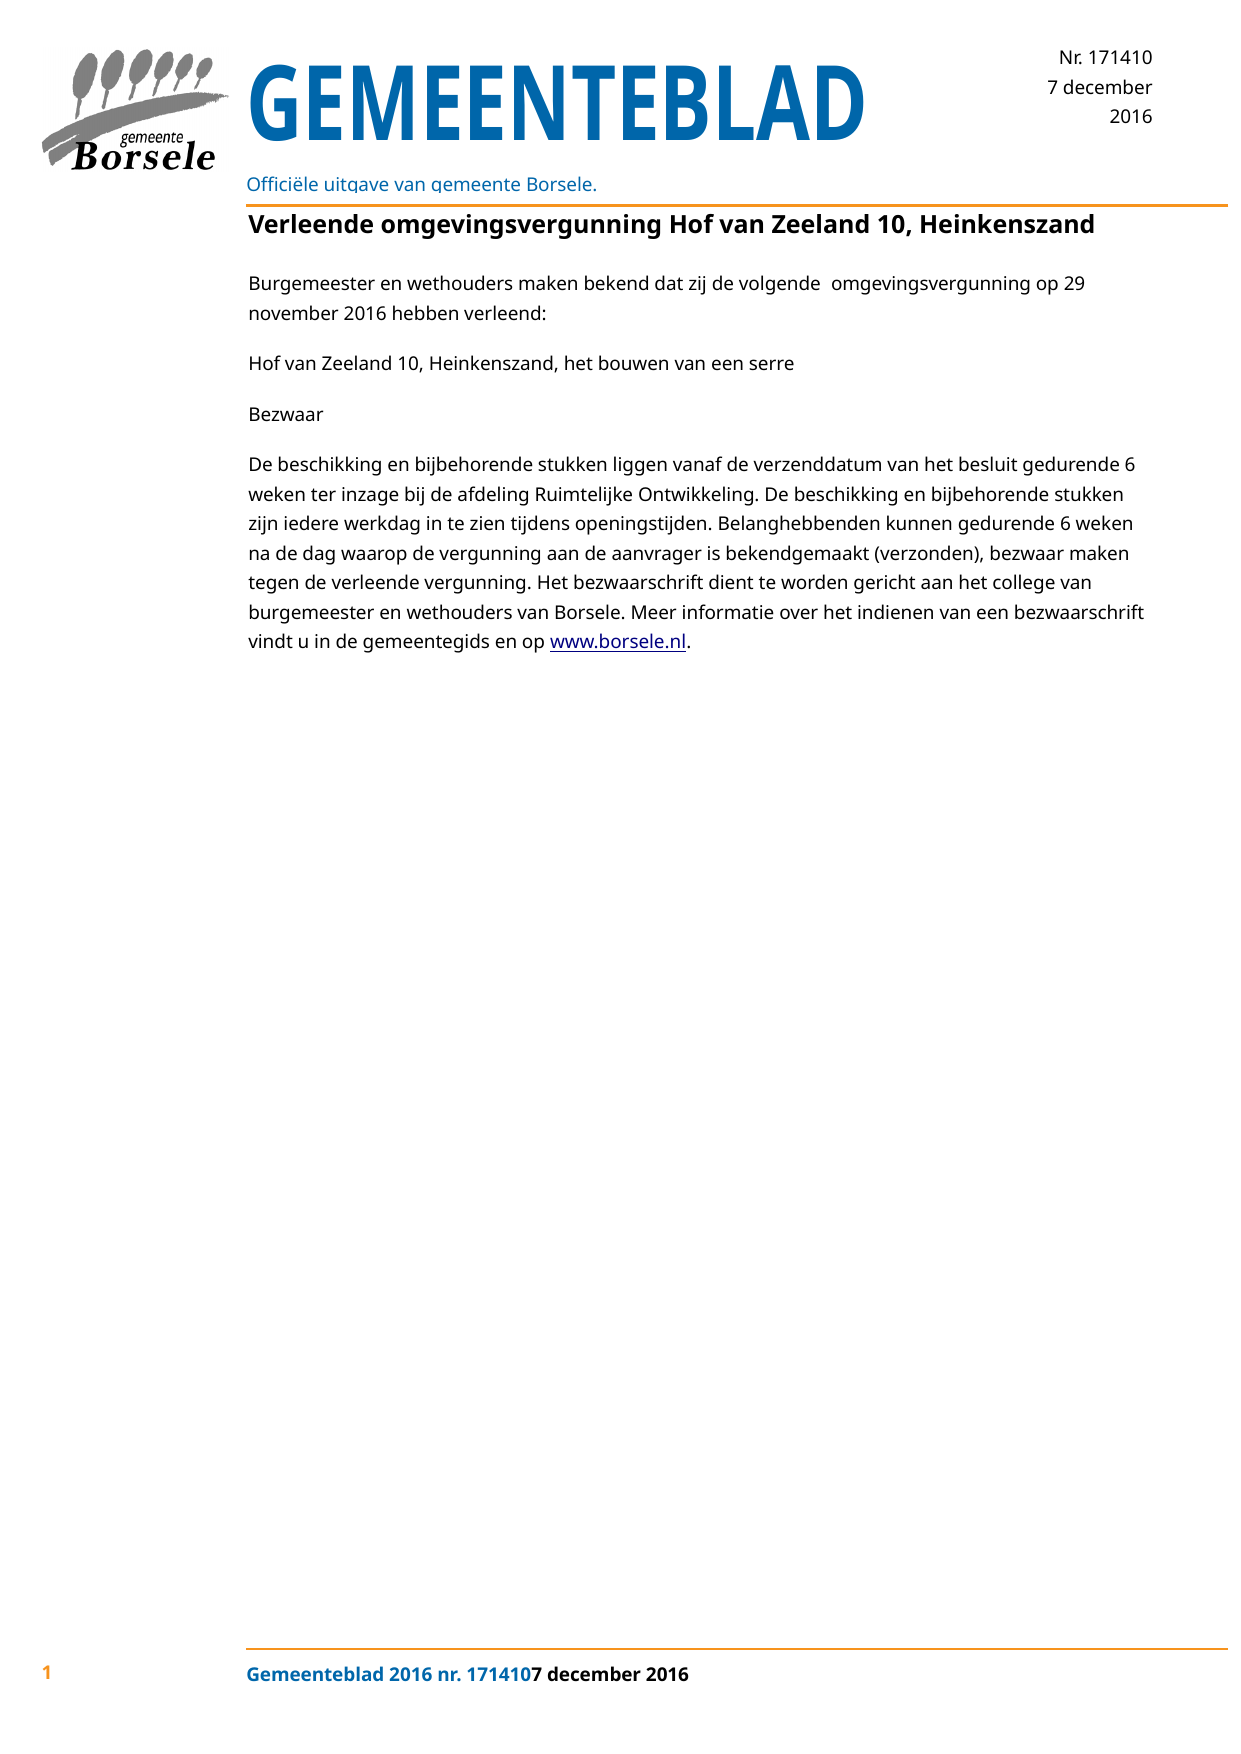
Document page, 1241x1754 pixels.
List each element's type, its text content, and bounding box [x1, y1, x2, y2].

text Bezwaar [248, 401, 1152, 426]
text Verleende omgevingsvergunning Hof van Zeeland 10, Heinkenszand [248, 207, 1152, 241]
picture [41, 47, 231, 172]
text Hof van Zeeland 10, Heinkenszand, het bouwen van een serre [248, 350, 1152, 376]
text Burgemeester en wethouders maken bekend dat zij de volgende omgevingsvergunning op 29 november 2016 hebben verleend: [248, 270, 1152, 326]
text De beschikking en bijbehorende stukken liggen vanaf de verzenddatum van het besluit gedurende 6 weken ter inzage bij de afdeling Ruimtelijke Ontwikkeling. De beschikking en bijbehorende stukken zijn iedere werkdag in te zien tijdens openingstijden. Belanghebbenden kunnen gedurende 6 weken na de dag waarop de vergunning aan de aanvrager is bekendgemaakt (verzonden), bezwaar maken tegen de verleende vergunning. Het bezwaarschrift dient te worden gericht aan het college van burgemeester en wethouders van Borsele. Meer informatie over het indienen van een bezwaarschrift vindt u in de gemeentegids en op www.borsele.nl. [248, 451, 1152, 654]
